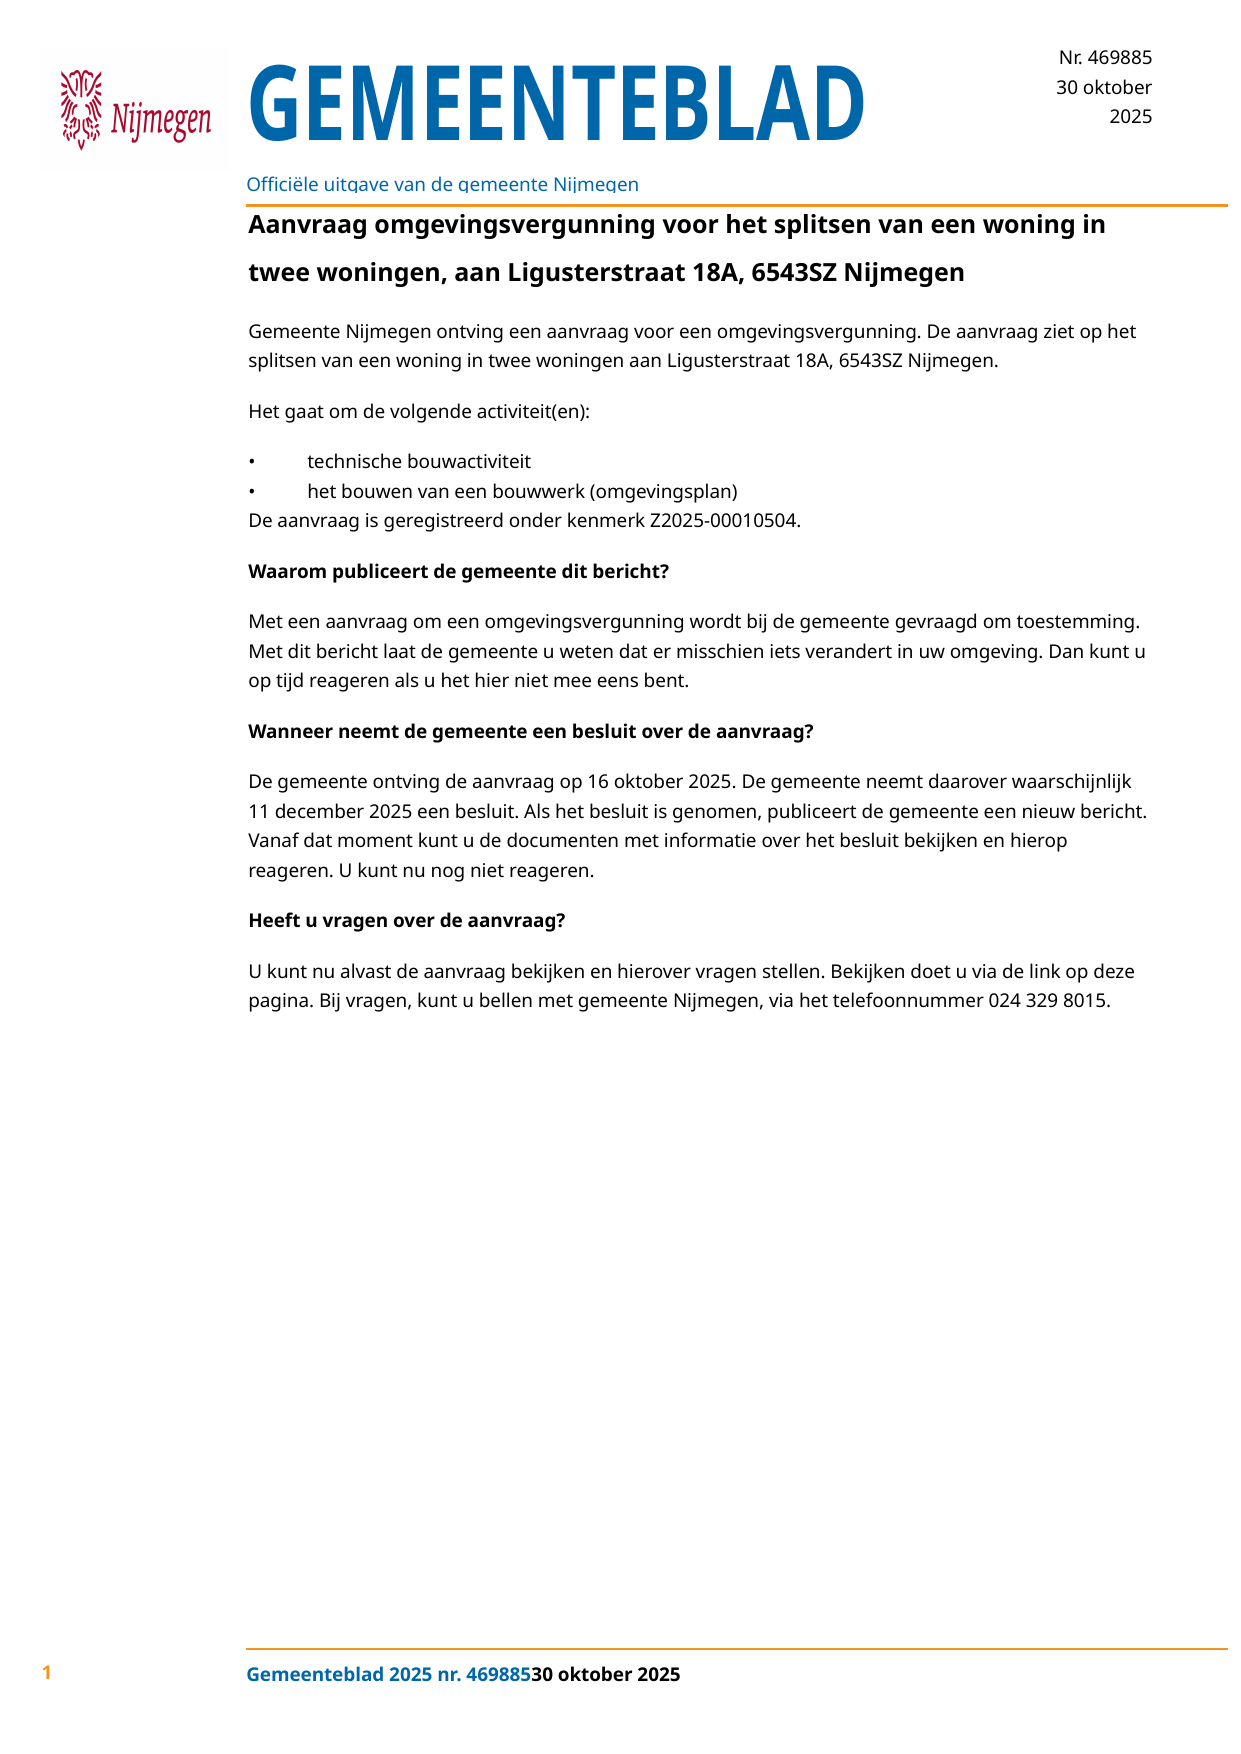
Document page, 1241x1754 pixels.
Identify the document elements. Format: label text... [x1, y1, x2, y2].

list technische bouwactiviteit [248, 448, 1152, 474]
list het bouwen van een bouwwerk (omgevingsplan) [248, 478, 1152, 504]
text De aanvraag is geregistreerd onder kenmerk Z2025-00010504. [248, 507, 1152, 533]
text Gemeente Nijmegen ontving een aanvraag voor een omgevingsvergunning. De aanvraag ziet op het splitsen van een woning in twee woningen aan Ligusterstraat 18A, 6543SZ Nijmegen. [248, 318, 1152, 373]
text Met een aanvraag om een omgevingsvergunning wordt bij de gemeente gevraagd om toestemming. Met dit bericht laat de gemeente u weten dat er misschien iets verandert in uw omgeving. Dan kunt u op tijd reageren als u het hier niet mee eens bent. [248, 608, 1152, 693]
text U kunt nu alvast de aanvraag bekijken en hierover vragen stellen. Bekijken doet u via de link op deze pagina. Bij vragen, kunt u bellen met gemeente Nijmegen, via het telefoonnummer 024 329 8015. [248, 958, 1152, 1013]
text Wanneer neemt de gemeente een besluit over de aanvraag? [248, 718, 1152, 744]
picture [41, 47, 231, 172]
text Waarom publiceert de gemeente dit bericht? [248, 558, 1152, 584]
text Heeft u vragen over de aanvraag? [248, 907, 1152, 933]
text De gemeente ontving de aanvraag op 16 oktober 2025. De gemeente neemt daarover waarschijnlijk 11 december 2025 een besluit. Als het besluit is genomen, publiceert de gemeente een nieuw bericht. Vanaf dat moment kunt u de documenten met informatie over het besluit bekijken en hierop reageren. U kunt nu nog niet reageren. [248, 768, 1152, 883]
text Aanvraag omgevingsvergunning voor het splitsen van een woning in twee woningen, aan Ligusterstraat 18A, 6543SZ Nijmegen [248, 207, 1152, 288]
text Het gaat om de volgende activiteit(en): [248, 398, 1152, 424]
